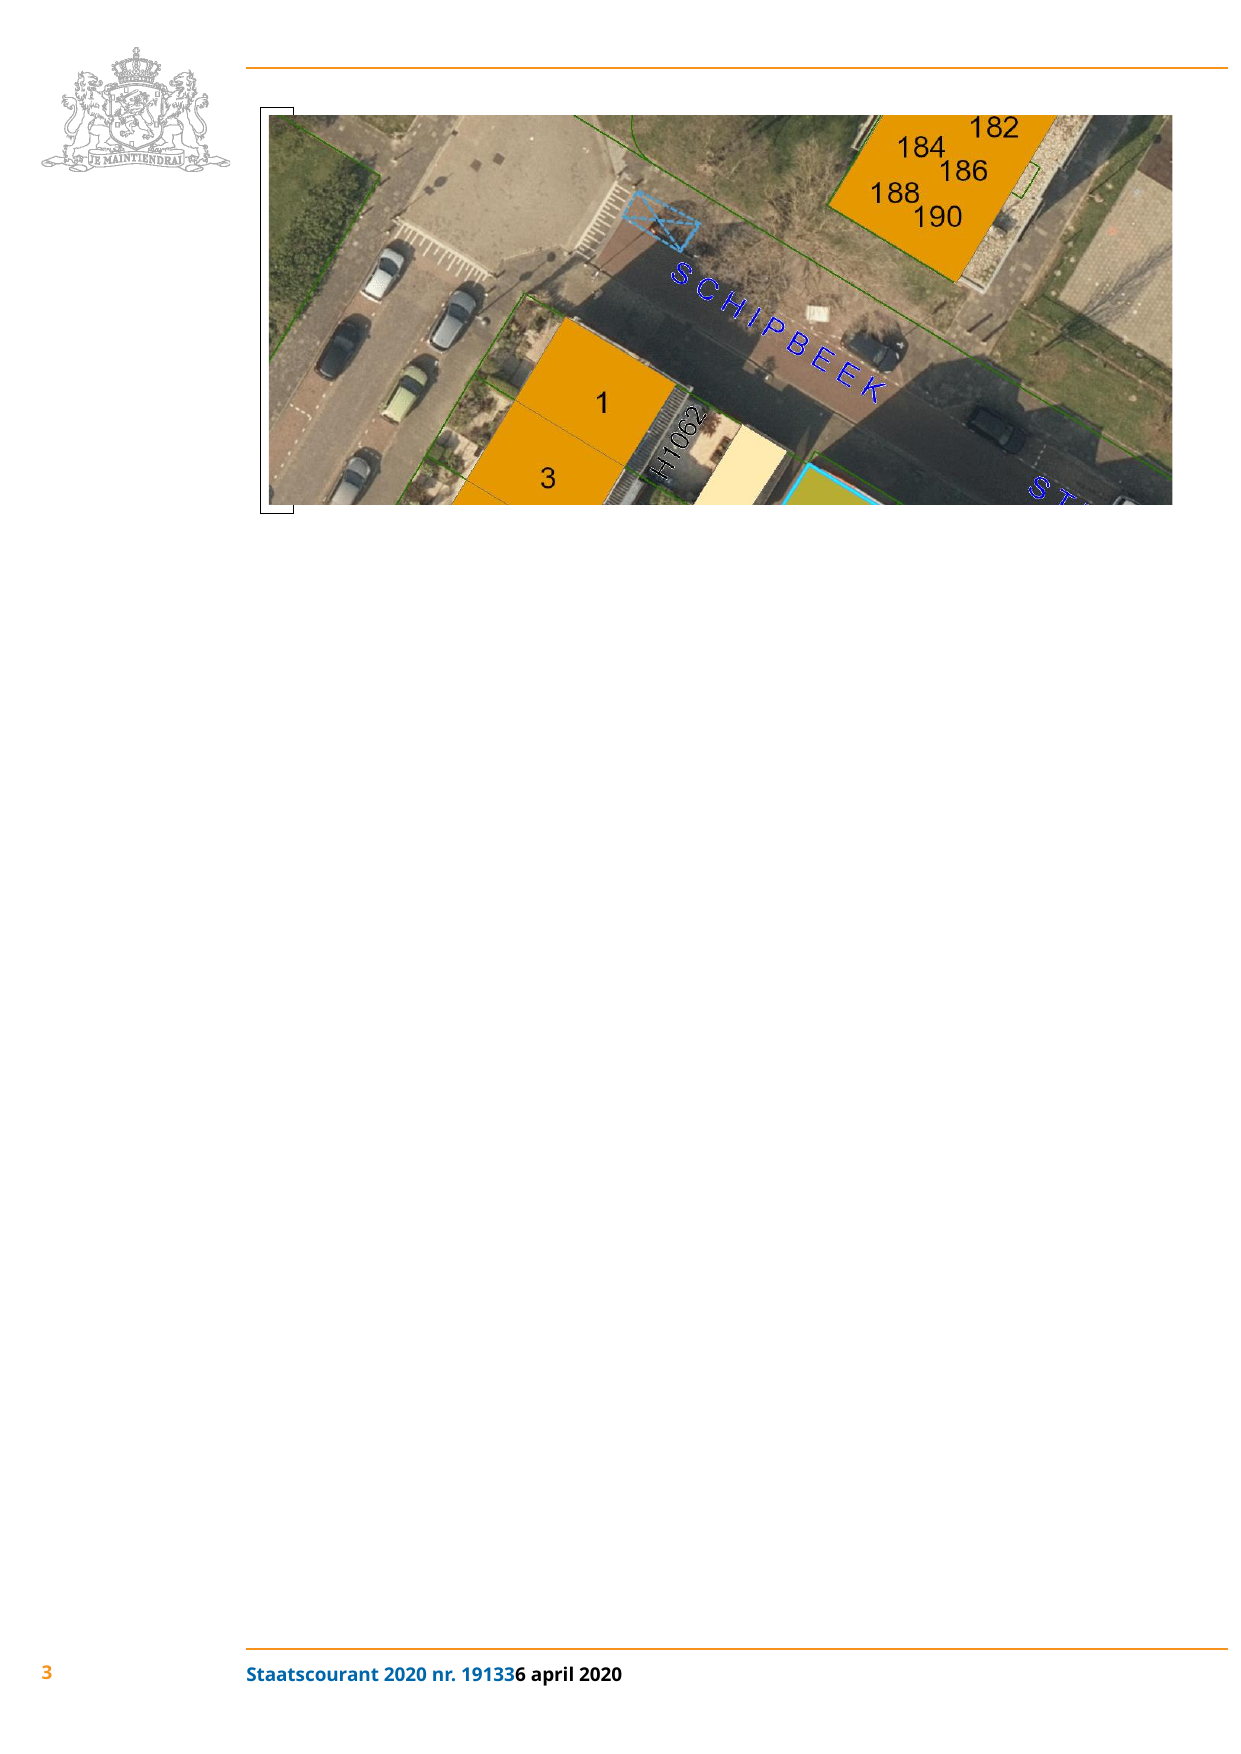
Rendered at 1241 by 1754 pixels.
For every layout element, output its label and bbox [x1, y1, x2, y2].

picture [41, 47, 231, 172]
picture [268, 115, 1173, 505]
